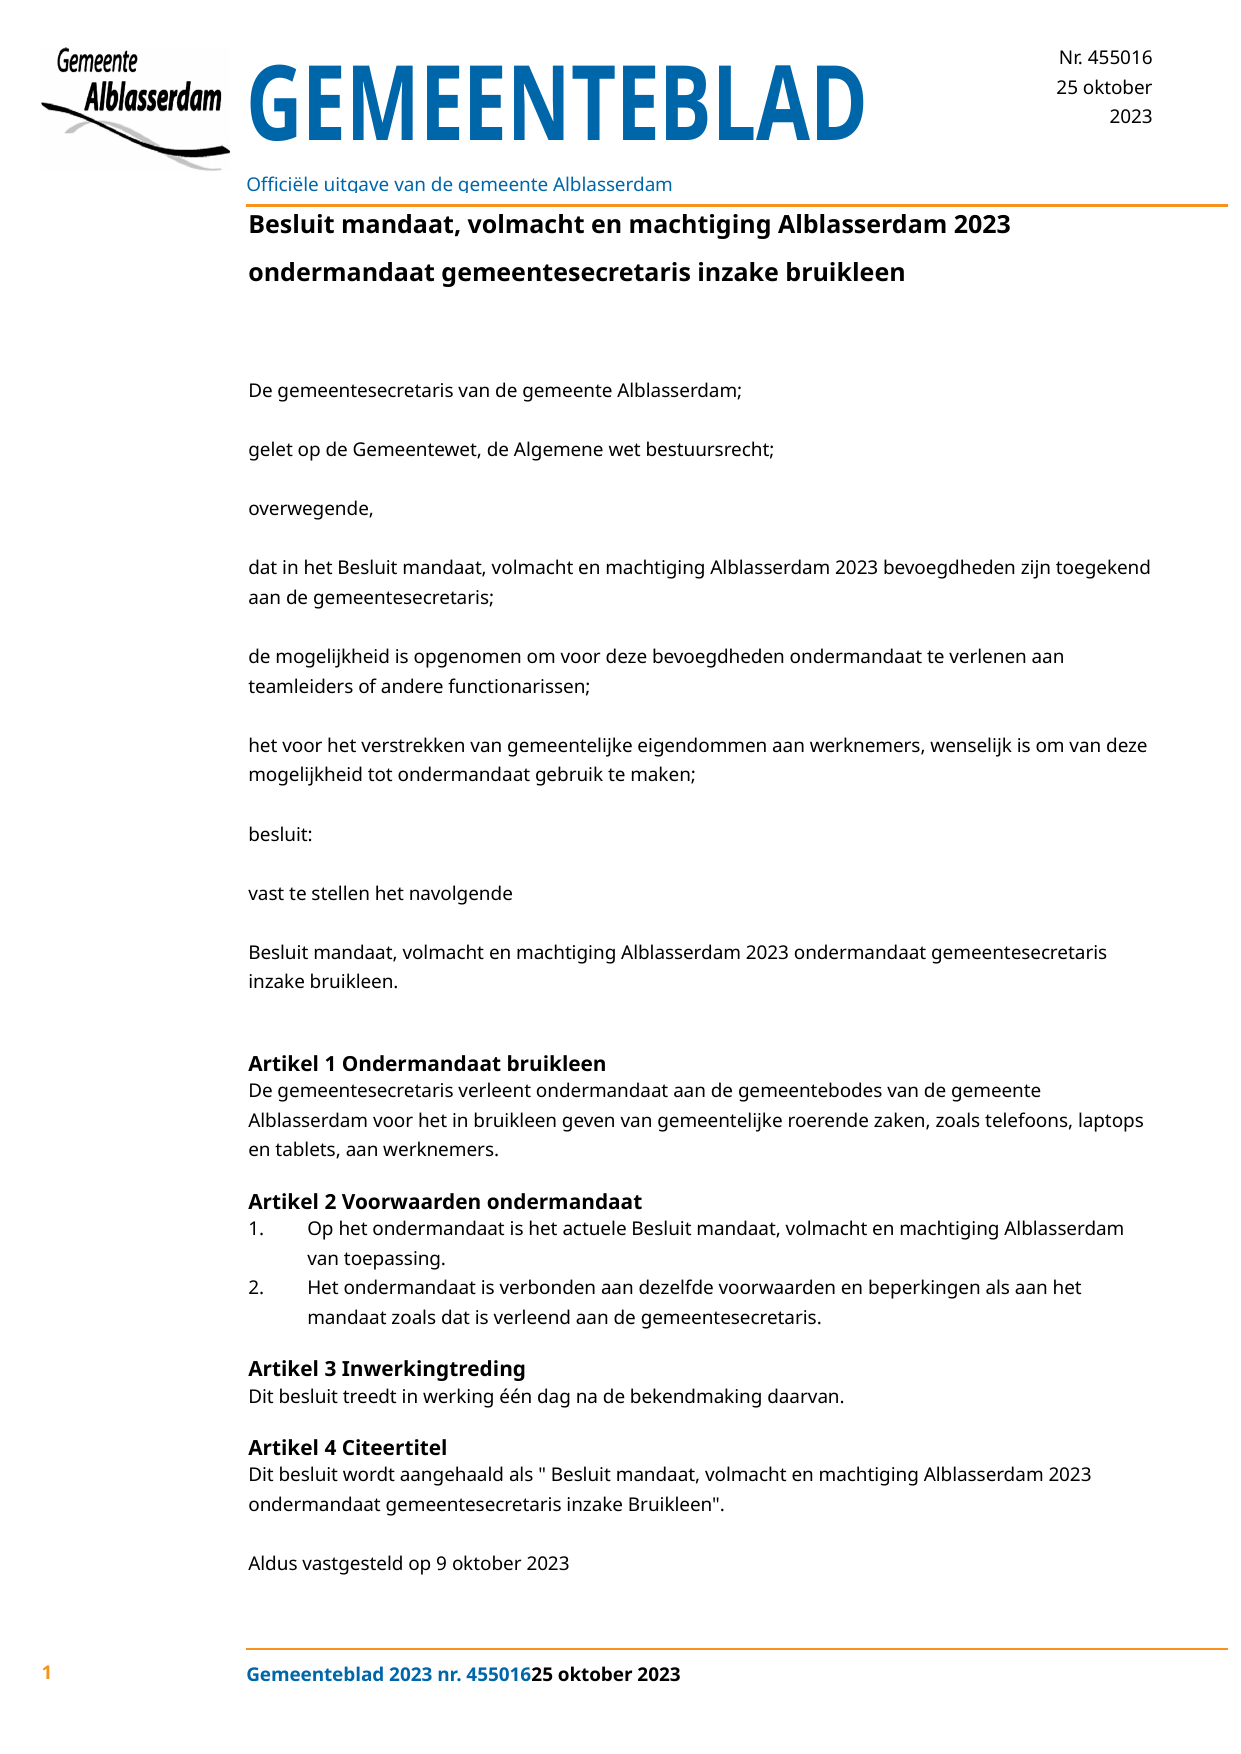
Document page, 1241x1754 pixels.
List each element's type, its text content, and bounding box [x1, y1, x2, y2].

text het voor het verstrekken van gemeentelijke eigendommen aan werknemers, wenselijk is om van deze mogelijkheid tot ondermandaat gebruik te maken; [248, 732, 1152, 787]
text overwegende, [248, 495, 1152, 521]
text Artikel 2 Voorwaarden ondermandaat [248, 1187, 1152, 1215]
text besluit: [248, 821, 1152, 847]
text Dit besluit treedt in werking één dag na de bekendmaking daarvan. [248, 1383, 1152, 1408]
text Besluit mandaat, volmacht en machtiging Alblasserdam 2023 ondermandaat gemeentesecretaris inzake bruikleen [248, 207, 1152, 288]
picture [41, 47, 231, 172]
text gelet op de Gemeentewet, de Algemene wet bestuursrecht; [248, 436, 1152, 462]
text Besluit mandaat, volmacht en machtiging Alblasserdam 2023 ondermandaat gemeentesecretaris inzake bruikleen. [248, 939, 1152, 994]
text Aldus vastgesteld op 9 oktober 2023 [248, 1550, 1152, 1576]
text De gemeentesecretaris van de gemeente Alblasserdam; [248, 377, 1152, 403]
text dat in het Besluit mandaat, volmacht en machtiging Alblasserdam 2023 bevoegdheden zijn toegekend aan de gemeentesecretaris; [248, 554, 1152, 610]
text Artikel 1 Ondermandaat bruikleen [248, 1049, 1152, 1077]
list Het ondermandaat is verbonden aan dezelfde voorwaarden en beperkingen als aan het mandaat zoals dat is verleend aan de gemeentesecretaris. [248, 1274, 1152, 1330]
text de mogelijkheid is opgenomen om voor deze bevoegdheden ondermandaat te verlenen aan teamleiders of andere functionarissen; [248, 643, 1152, 699]
text vast te stellen het navolgende [248, 880, 1152, 906]
text Artikel 4 Citeertitel [248, 1433, 1152, 1462]
list Op het ondermandaat is het actuele Besluit mandaat, volmacht en machtiging Alblasserdam van toepassing. [248, 1215, 1152, 1271]
text Dit besluit wordt aangehaald als " Besluit mandaat, volmacht en machtiging Alblasserdam 2023 ondermandaat gemeentesecretaris inzake Bruikleen". [248, 1462, 1152, 1517]
text De gemeentesecretaris verleent ondermandaat aan de gemeentebodes van de gemeente Alblasserdam voor het in bruikleen geven van gemeentelijke roerende zaken, zoals telefoons, laptops en tablets, aan werknemers. [248, 1077, 1152, 1162]
text Artikel 3 Inwerkingtreding [248, 1354, 1152, 1383]
